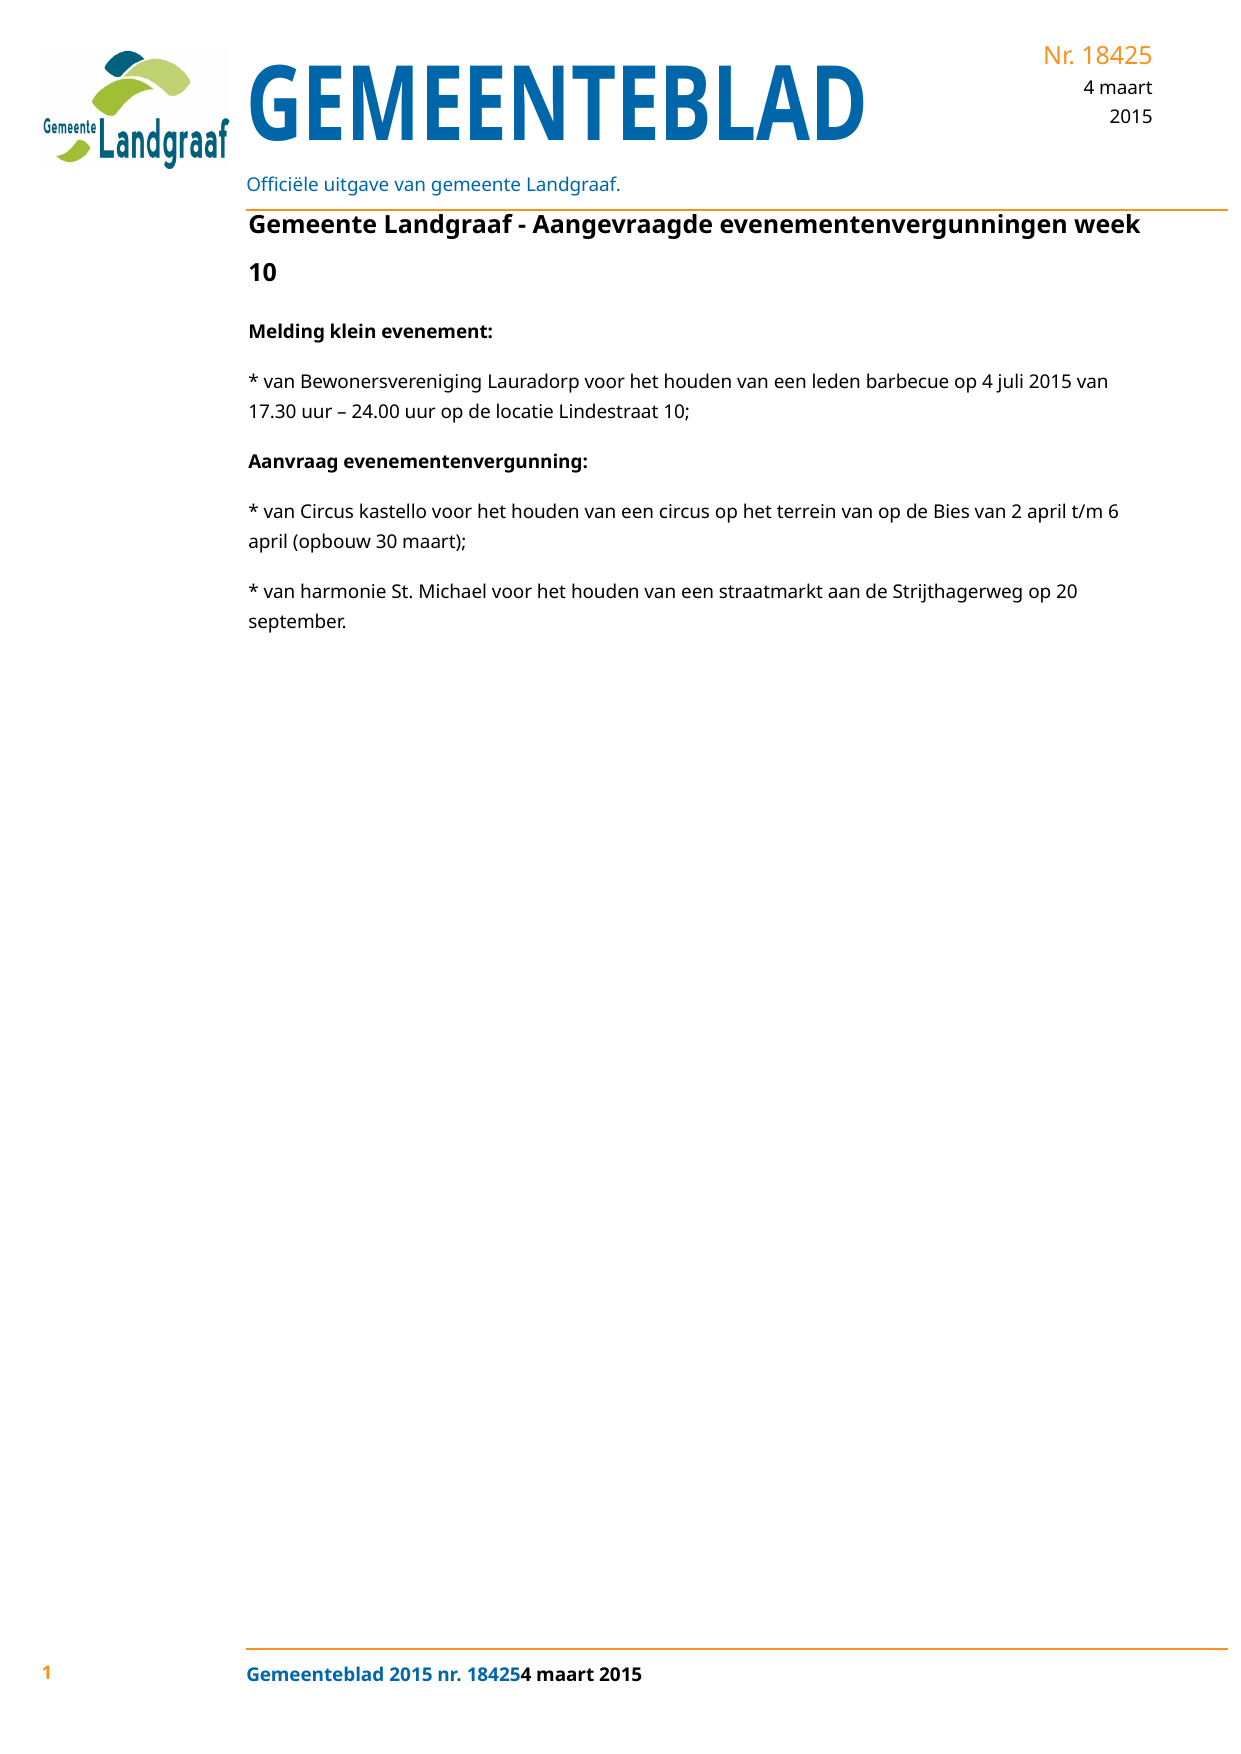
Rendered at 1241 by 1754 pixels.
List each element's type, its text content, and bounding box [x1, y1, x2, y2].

text Aanvraag evenementenvergunning: [248, 448, 1152, 474]
text Melding klein evenement: [248, 318, 1152, 344]
text * van harmonie St. Michael voor het houden van een straatmarkt aan de Strijthagerweg op 20 september. [248, 579, 1152, 634]
text * van Bewonersvereniging Lauradorp voor het houden van een leden barbecue op 4 juli 2015 van 17.30 uur – 24.00 uur op de locatie Lindestraat 10; [248, 368, 1152, 424]
text * van Circus kastello voor het houden van een circus op het terrein van op de Bies van 2 april t/m 6 april (opbouw 30 maart); [248, 499, 1152, 554]
picture [41, 47, 231, 172]
text Gemeente Landgraaf - Aangevraagde evenementenvergunningen week 10 [248, 211, 1152, 288]
